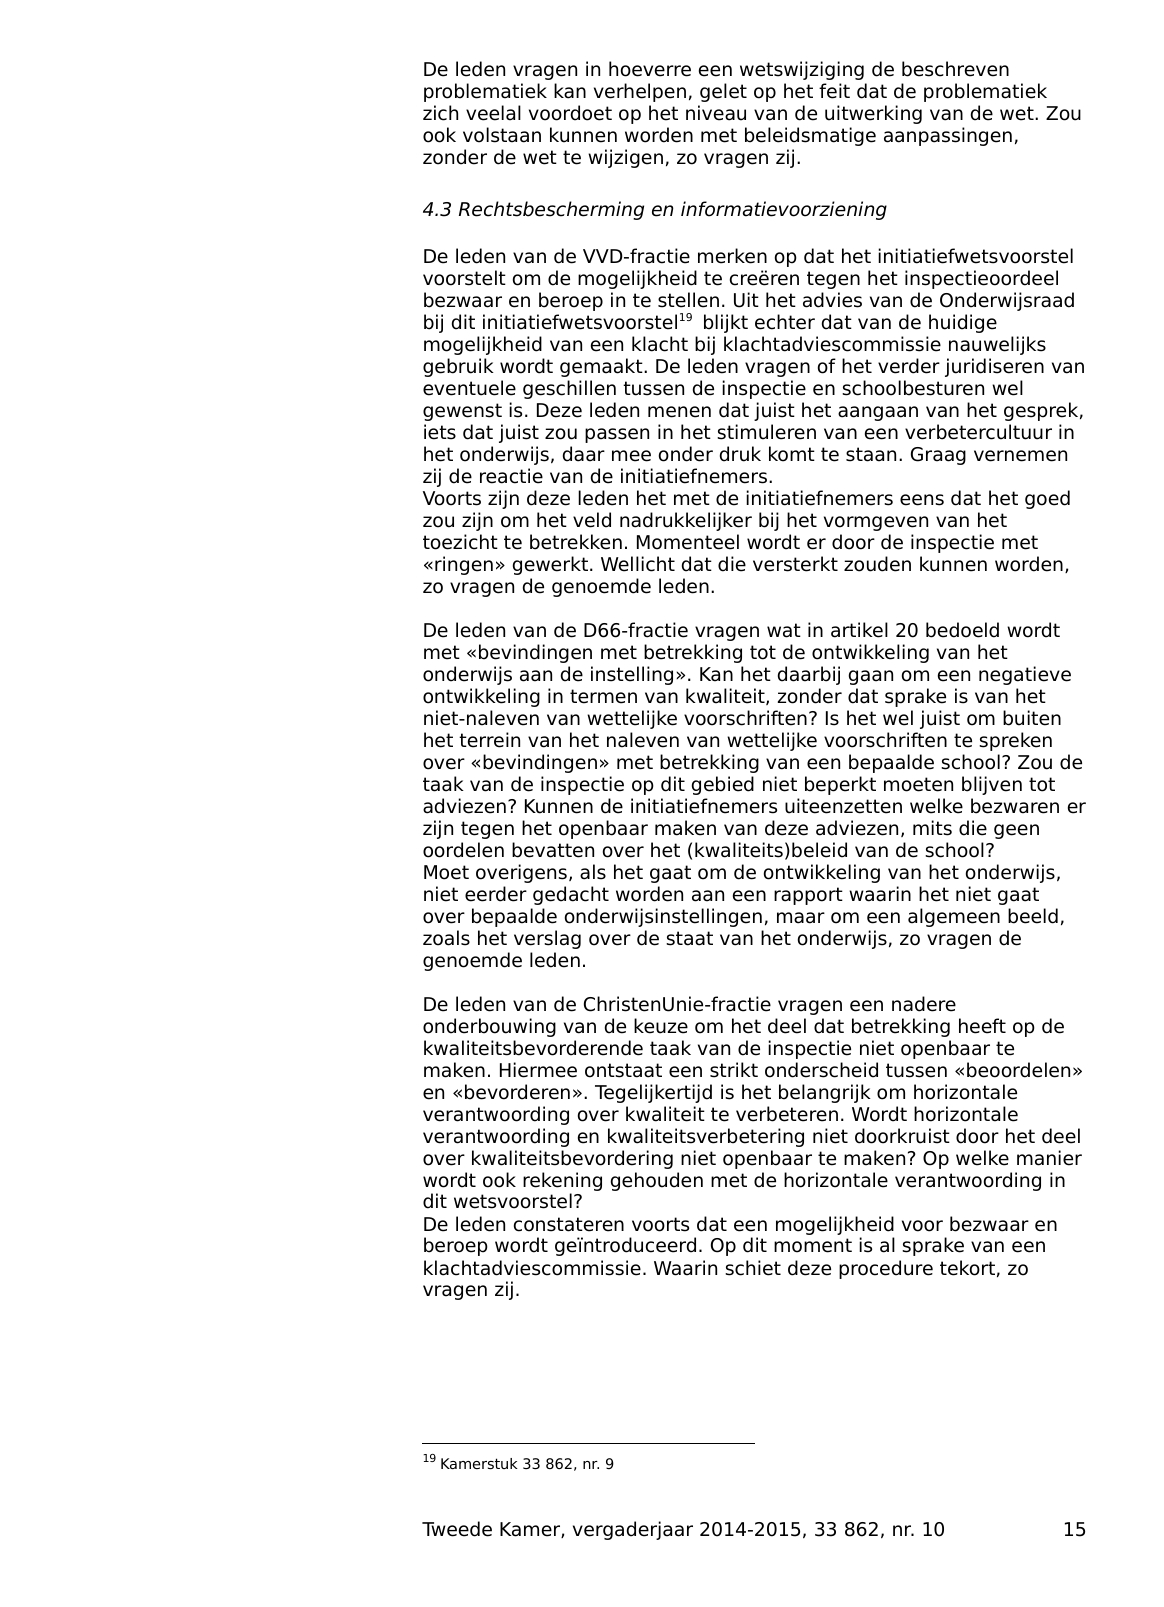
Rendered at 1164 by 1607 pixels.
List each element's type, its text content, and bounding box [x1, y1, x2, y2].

text Moet overigens, als het gaat om de ontwikkeling van het onderwijs, niet eerder gedacht worden aan een rapport waarin het niet gaat over bepaalde onderwijsinstellingen, maar om een algemeen beeld, zoals het verslag over de staat van het onderwijs, zo vragen de genoemde leden. [422, 862, 1087, 971]
text De leden van de ChristenUnie-fractie vragen een nadere onderbouwing van de keuze om het deel dat betrekking heeft op de kwaliteitsbevorderende taak van de inspectie niet openbaar te maken. Hiermee ontstaat een strikt onderscheid tussen «beoordelen» en «bevorderen». Tegelijkertijd is het belangrijk om horizontale verantwoording over kwaliteit te verbeteren. Wordt horizontale verantwoording en kwaliteitsverbetering niet doorkruist door het deel over kwaliteitsbevordering niet openbaar te maken? Op welke manier wordt ook rekening gehouden met de horizontale verantwoording in dit wetsvoorstel? [422, 994, 1087, 1213]
text De leden van de VVD-fractie merken op dat het initiatiefwetsvoorstel voorstelt om de mogelijkheid te creëren tegen het inspectieoordeel bezwaar en beroep in te stellen. Uit het advies van de Onderwijsraad bij dit initiatiefwetsvoorstel blijkt echter dat van de huidige mogelijkheid van een klacht bij klachtadviescommissie nauwelijks gebruik wordt gemaakt. De leden vragen of het verder juridiseren van eventuele geschillen tussen de inspectie en schoolbesturen wel gewenst is. Deze leden menen dat juist het aangaan van het gesprek, iets dat juist zou passen in het stimuleren van een verbetercultuur in het onderwijs, daar mee onder druk komt te staan. Graag vernemen zij de reactie van de initiatiefnemers. [422, 246, 1087, 488]
text De leden van de D66-fractie vragen wat in artikel 20 bedoeld wordt met «bevindingen met betrekking tot de ontwikkeling van het onderwijs aan de instelling». Kan het daarbij gaan om een negatieve ontwikkeling in termen van kwaliteit, zonder dat sprake is van het niet-naleven van wettelijke voorschriften? Is het wel juist om buiten het terrein van het naleven van wettelijke voorschriften te spreken over «bevindingen» met betrekking van een bepaalde school? Zou de taak van de inspectie op dit gebied niet beperkt moeten blijven tot adviezen? Kunnen de initiatiefnemers uiteenzetten welke bezwaren er zijn tegen het openbaar maken van deze adviezen, mits die geen oordelen bevatten over het (kwaliteits)beleid van de school? [422, 620, 1087, 862]
subtitle 4.3 Rechtsbescherming en informatievoorziening [422, 199, 1087, 221]
text Kamerstuk 33 862, nr. 9 [422, 1452, 1087, 1474]
text Voorts zijn deze leden het met de initiatiefnemers eens dat het goed zou zijn om het veld nadrukkelijker bij het vormgeven van het toezicht te betrekken. Momenteel wordt er door de inspectie met «ringen» gewerkt. Wellicht dat die versterkt zouden kunnen worden, zo vragen de genoemde leden. [422, 488, 1087, 598]
text De leden vragen in hoeverre een wetswijziging de beschreven problematiek kan verhelpen, gelet op het feit dat de problematiek zich veelal voordoet op het niveau van de uitwerking van de wet. Zou ook volstaan kunnen worden met beleidsmatige aanpassingen, zonder de wet te wijzigen, zo vragen zij. [422, 59, 1087, 169]
text De leden constateren voorts dat een mogelijkheid voor bezwaar en beroep wordt geïntroduceerd. Op dit moment is al sprake van een klachtadviescommissie. Waarin schiet deze procedure tekort, zo vragen zij. [422, 1213, 1087, 1301]
